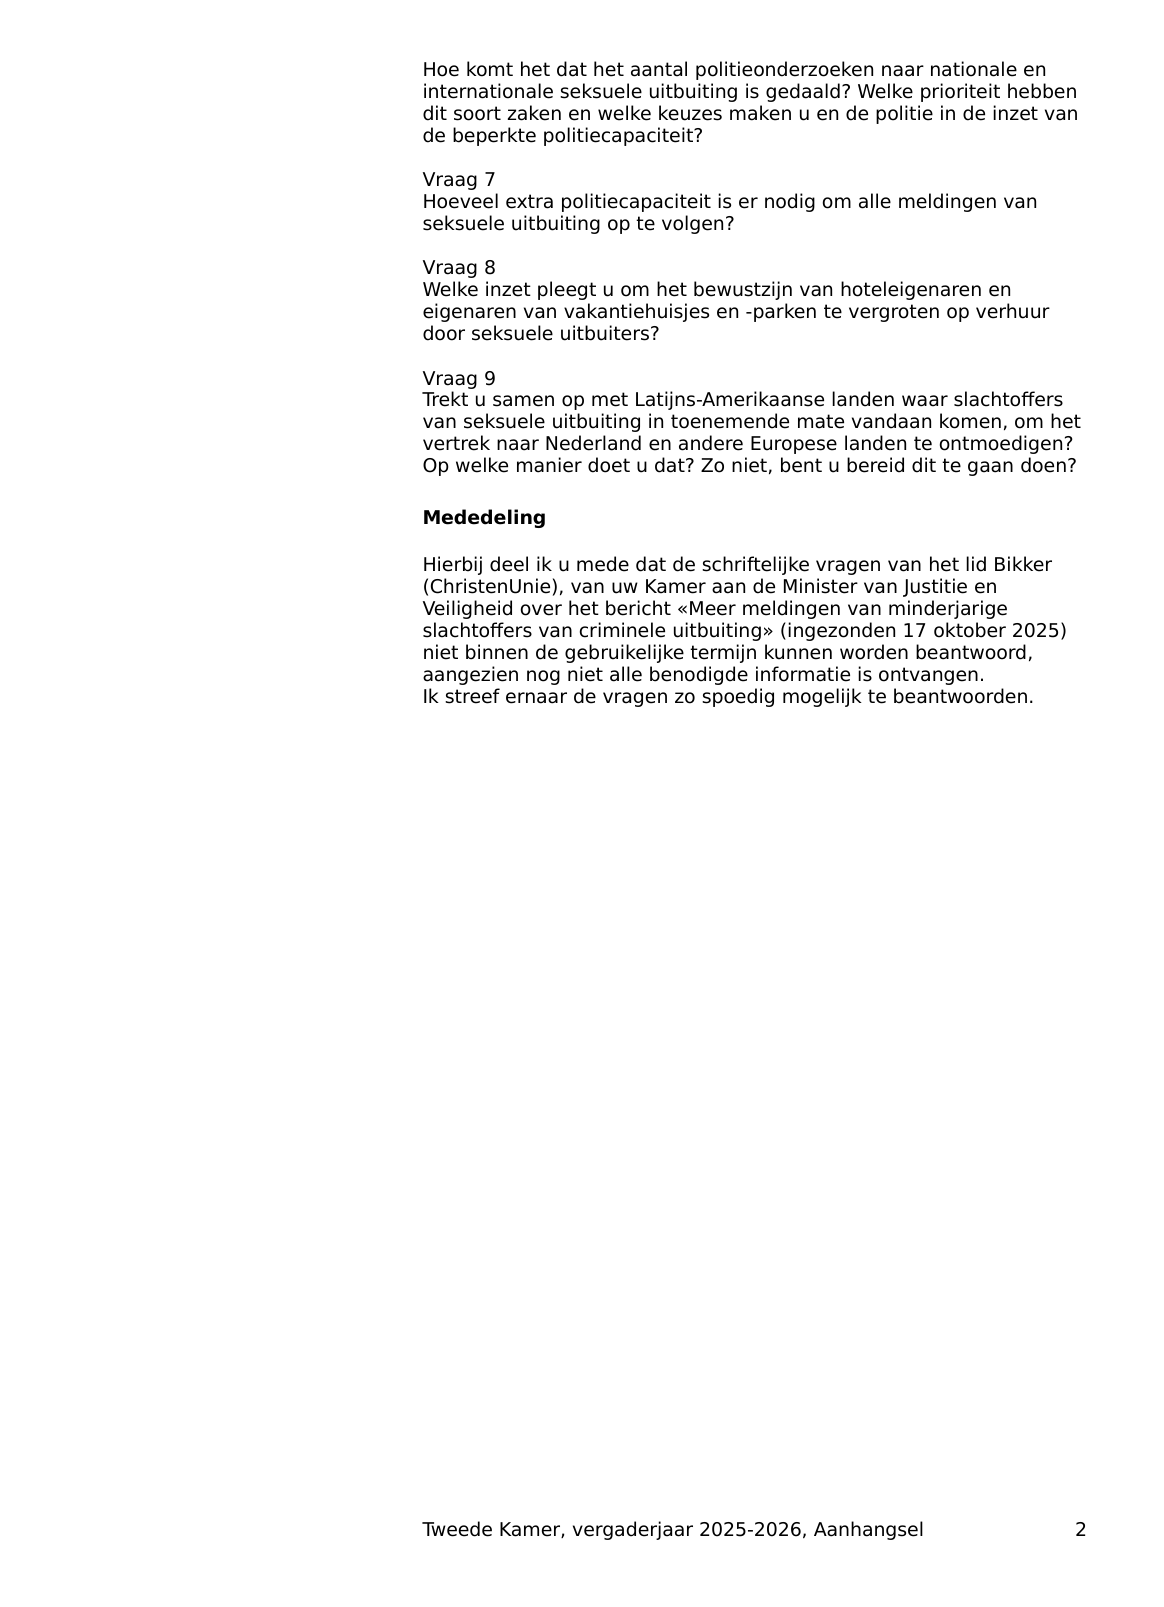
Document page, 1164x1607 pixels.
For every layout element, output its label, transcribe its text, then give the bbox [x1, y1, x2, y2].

text Vraag 9 [422, 367, 1087, 389]
subtitle Mededeling [422, 507, 1087, 529]
text Hoeveel extra politiecapaciteit is er nodig om alle meldingen van seksuele uitbuiting op te volgen? [422, 191, 1087, 235]
text Vraag 8 [422, 257, 1087, 279]
text Trekt u samen op met Latijns-Amerikaanse landen waar slachtoffers van seksuele uitbuiting in toenemende mate vandaan komen, om het vertrek naar Nederland en andere Europese landen te ontmoedigen? Op welke manier doet u dat? Zo niet, bent u bereid dit te gaan doen? [422, 389, 1087, 477]
text Hierbij deel ik u mede dat de schriftelijke vragen van het lid Bikker (ChristenUnie), van uw Kamer aan de Minister van Justitie en Veiligheid over het bericht «Meer meldingen van minderjarige slachtoffers van criminele uitbuiting» (ingezonden 17 oktober 2025) niet binnen de gebruikelijke termijn kunnen worden beantwoord, aangezien nog niet alle benodigde informatie is ontvangen. [422, 554, 1087, 686]
text Vraag 7 [422, 169, 1087, 191]
text Ik streef ernaar de vragen zo spoedig mogelijk te beantwoorden. [422, 686, 1087, 708]
text Welke inzet pleegt u om het bewustzijn van hoteleigenaren en eigenaren van vakantiehuisjes en -parken te vergroten op verhuur door seksuele uitbuiters? [422, 279, 1087, 345]
text Hoe komt het dat het aantal politieonderzoeken naar nationale en internationale seksuele uitbuiting is gedaald? Welke prioriteit hebben dit soort zaken en welke keuzes maken u en de politie in de inzet van de beperkte politiecapaciteit? [422, 59, 1087, 147]
